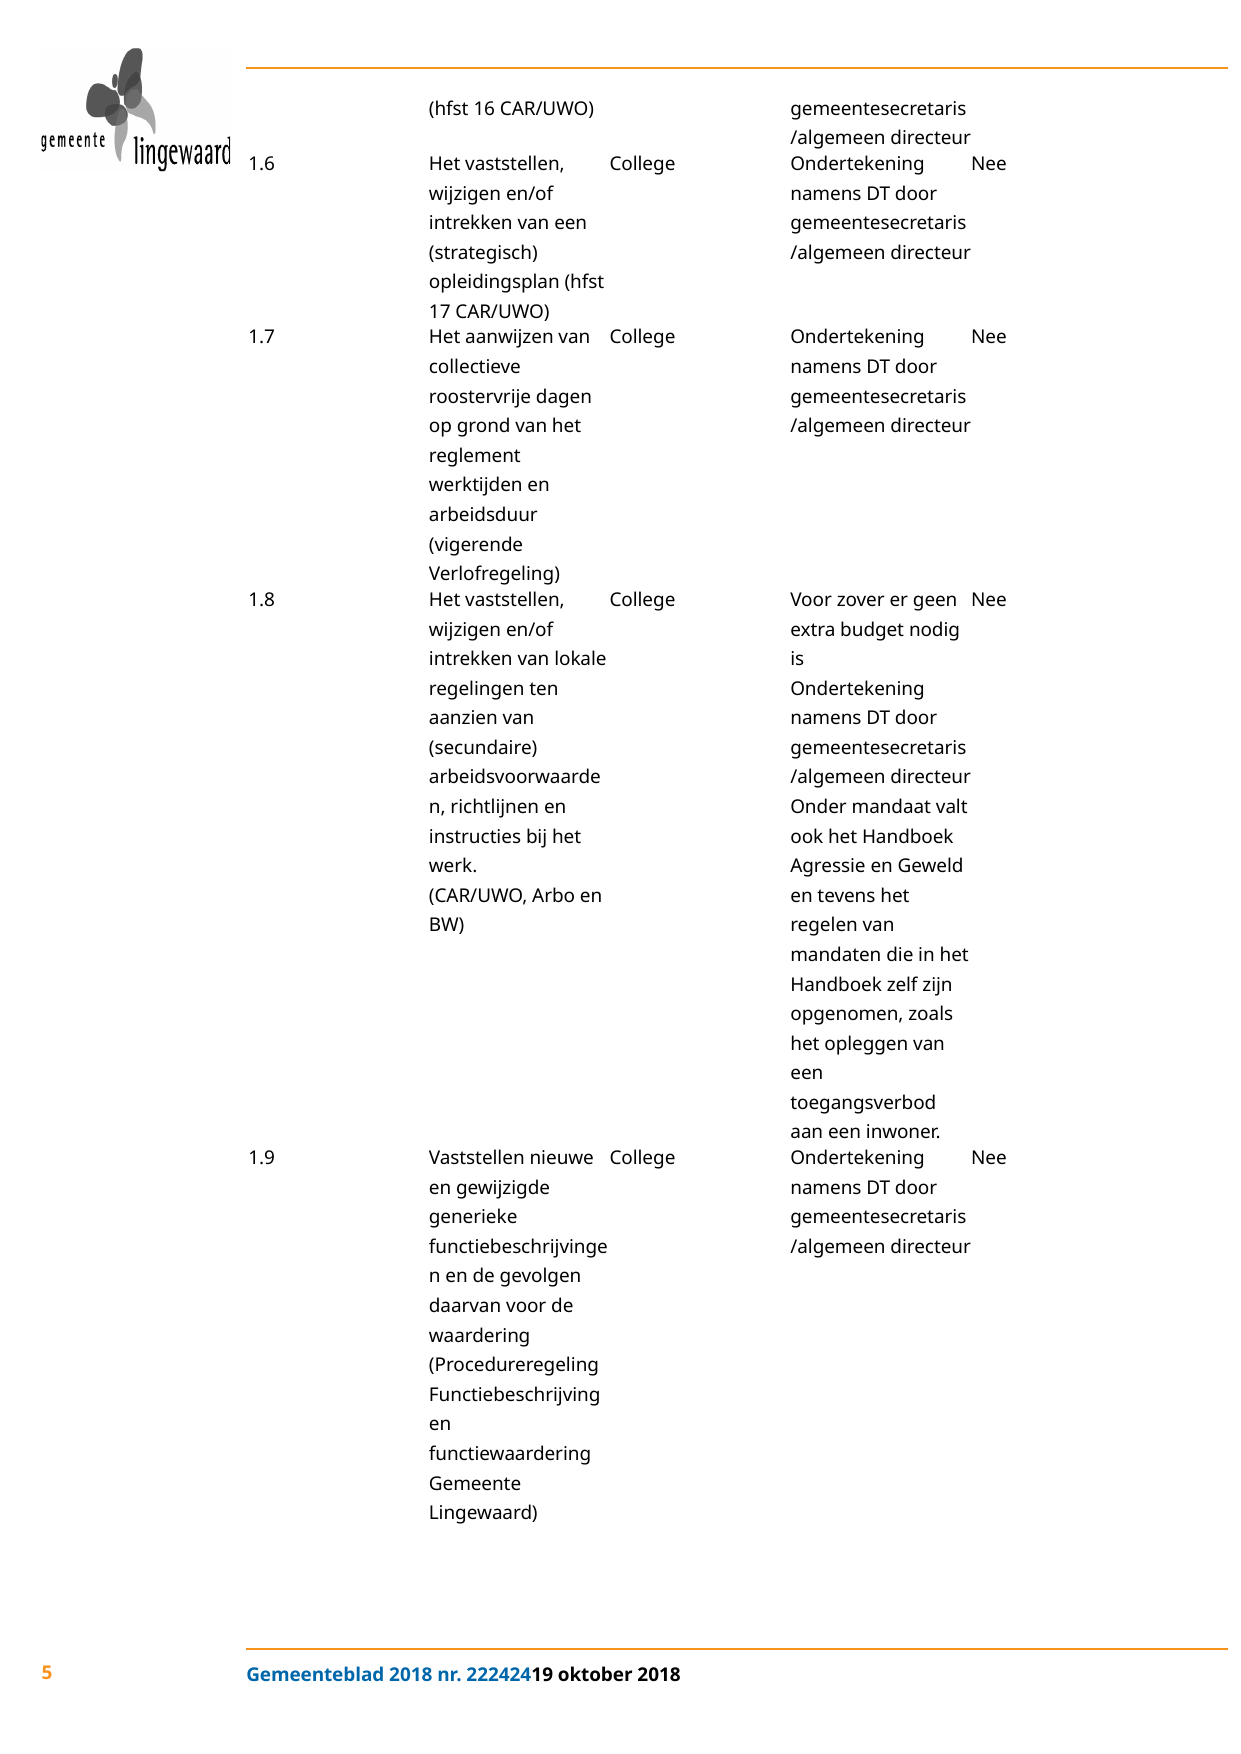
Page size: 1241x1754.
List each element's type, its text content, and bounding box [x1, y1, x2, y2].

table_cell Nee [971, 324, 1152, 586]
table_cell College [609, 150, 790, 324]
table_cell College [609, 586, 790, 1144]
table_cell Nee [971, 586, 1152, 1144]
picture [41, 47, 231, 172]
table_cell 1.9 [248, 1144, 429, 1525]
table_cell Het aanwijzen van collectieve roostervrije dagen op grond van het reglement werktijden en arbeidsduur (vigerende Verlofregeling) [429, 324, 609, 586]
table_cell 1.7 [248, 324, 429, 586]
table_cell Het vaststellen, wijzigen en/of intrekken van lokale regelingen ten aanzien van (secundaire) arbeidsvoorwaarden, richtlijnen en instructies bij het werk. (CAR/UWO, Arbo en BW) [429, 586, 609, 1144]
table_cell [609, 95, 790, 150]
table_cell College [609, 1144, 790, 1525]
table_cell Het vaststellen, wijzigen en/of intrekken van een (strategisch) opleidingsplan (hfst 17 CAR/UWO) [429, 150, 609, 324]
table_cell College [609, 324, 790, 586]
table_cell Ondertekening namens DT door gemeentesecretaris/algemeen directeur [790, 150, 971, 324]
table_cell Ondertekening namens DT door gemeentesecretaris/algemeen directeur [790, 324, 971, 586]
table_cell Ondertekening namens DT door gemeentesecretaris/algemeen directeur [790, 1144, 971, 1525]
table_cell Vaststellen nieuwe en gewijzigde generieke functiebeschrijvingen en de gevolgen daarvan voor de waardering (Procedureregeling Functiebeschrijving en functiewaardering Gemeente Lingewaard) [429, 1144, 609, 1525]
table_cell Nee [971, 1144, 1152, 1525]
table_cell [248, 95, 429, 150]
table_cell 1.6 [248, 150, 429, 324]
table_cell [971, 95, 1152, 150]
table_cell 1.8 [248, 586, 429, 1144]
table_cell Nee [971, 150, 1152, 324]
table_cell Voor zover er geen extra budget nodig is Ondertekening namens DT door gemeentesecretaris/algemeen directeur Onder mandaat valt ook het Handboek Agressie en Geweld en tevens het regelen van mandaten die in het Handboek zelf zijn opgenomen, zoals het opleggen van een toegangsverbod aan een inwoner. [790, 586, 971, 1144]
table_cell gemeentesecretaris/algemeen directeur [790, 95, 971, 150]
table_cell (hfst 16 CAR/UWO) [429, 95, 609, 150]
